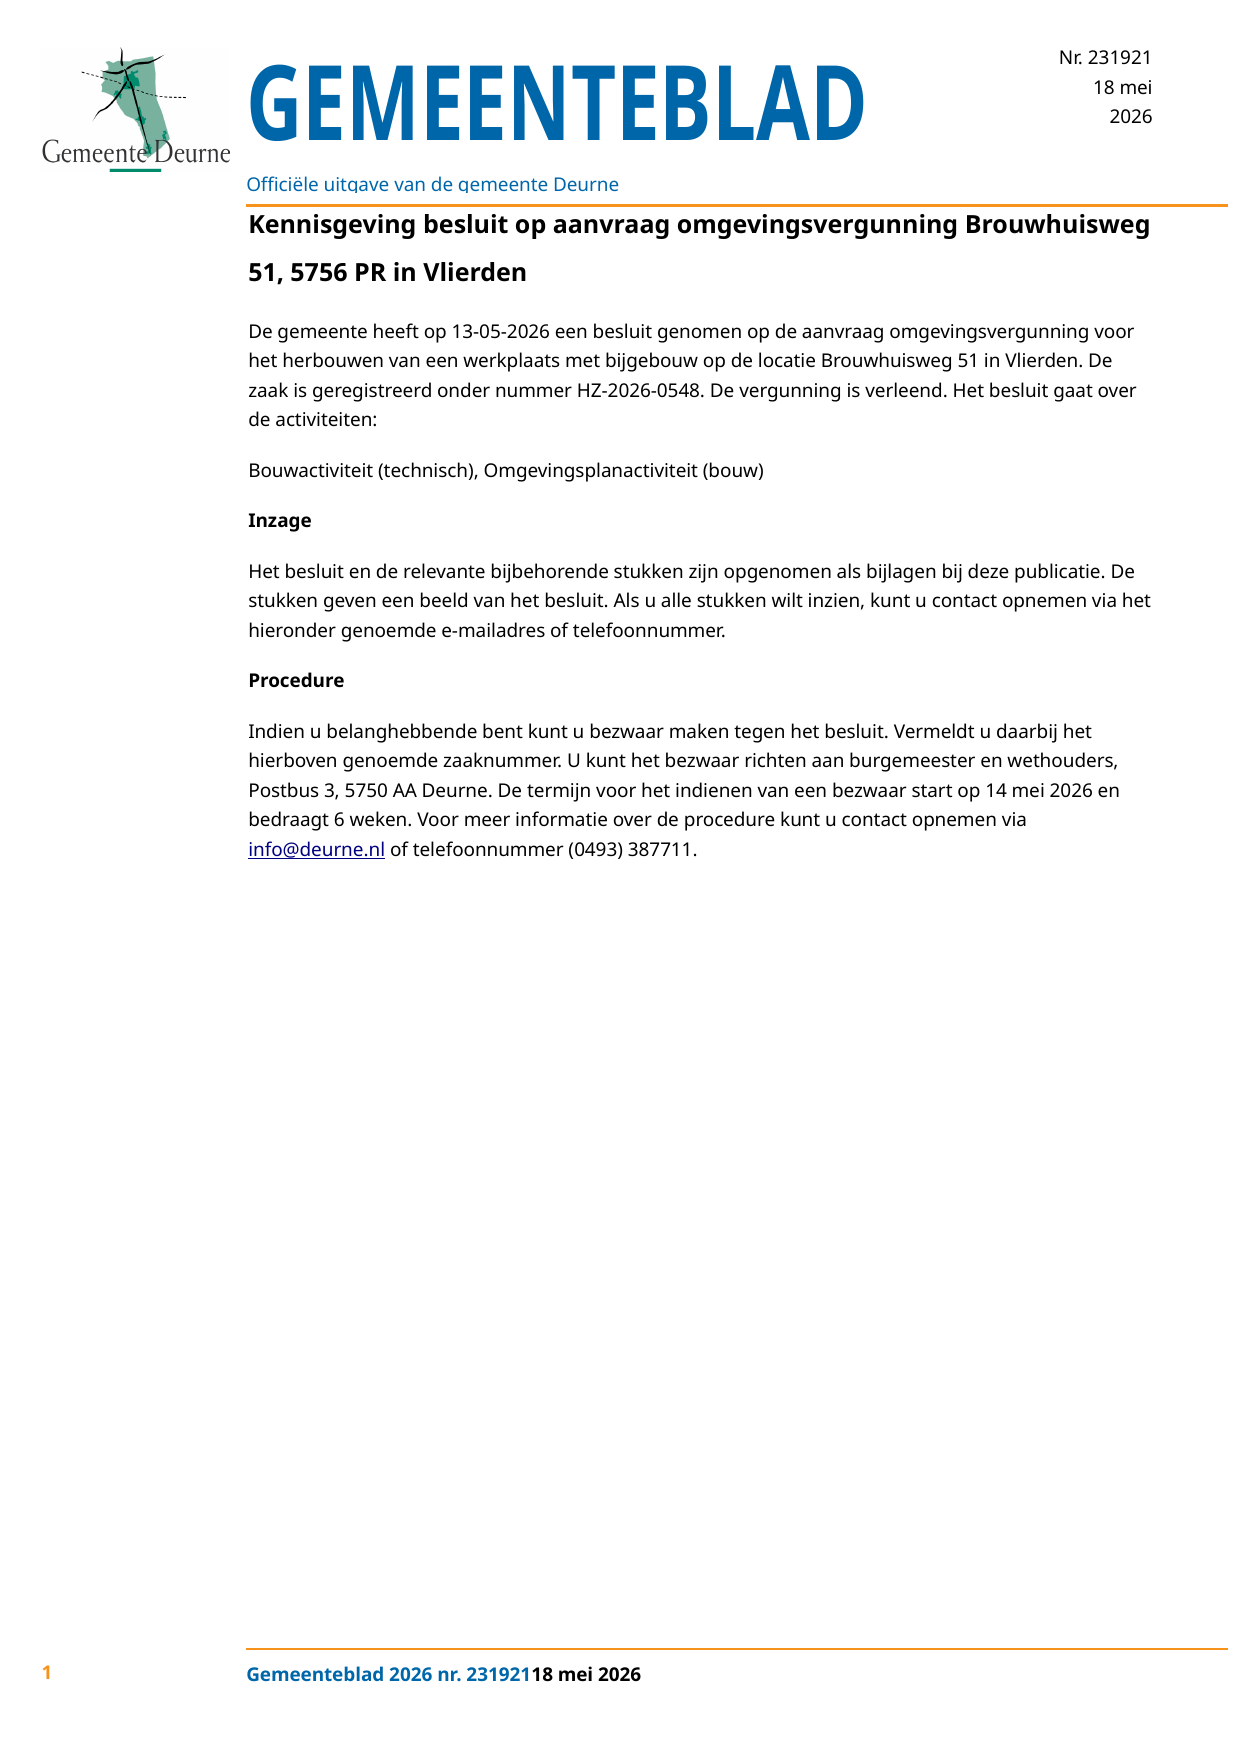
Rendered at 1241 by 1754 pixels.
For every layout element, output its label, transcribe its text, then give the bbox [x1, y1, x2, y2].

text Bouwactiviteit (technisch), Omgevingsplanactiviteit (bouw) [248, 457, 1152, 483]
text Inzage [248, 507, 1152, 533]
text Indien u belanghebbende bent kunt u bezwaar maken tegen het besluit. Vermeldt u daarbij het hierboven genoemde zaaknummer. U kunt het bezwaar richten aan burgemeester en wethouders, Postbus 3, 5750 AA Deurne. De termijn voor het indienen van een bezwaar start op 14 mei 2026 en bedraagt 6 weken. Voor meer informatie over de procedure kunt u contact opnemen via info@deurne.nl of telefoonnummer (0493) 387711. [248, 718, 1152, 862]
text Kennisgeving besluit op aanvraag omgevingsvergunning Brouwhuisweg 51, 5756 PR in Vlierden [248, 207, 1152, 288]
text Procedure [248, 667, 1152, 693]
text De gemeente heeft op 13-05-2026 een besluit genomen op de aanvraag omgevingsvergunning voor het herbouwen van een werkplaats met bijgebouw op de locatie Brouwhuisweg 51 in Vlierden. De zaak is geregistreerd onder nummer HZ-2026-0548. De vergunning is verleend. Het besluit gaat over de activiteiten: [248, 318, 1152, 432]
picture [41, 47, 231, 172]
text Het besluit en de relevante bijbehorende stukken zijn opgenomen als bijlagen bij deze publicatie. De stukken geven een beeld van het besluit. Als u alle stukken wilt inzien, kunt u contact opnemen via het hieronder genoemde e-mailadres of telefoonnummer. [248, 558, 1152, 643]
